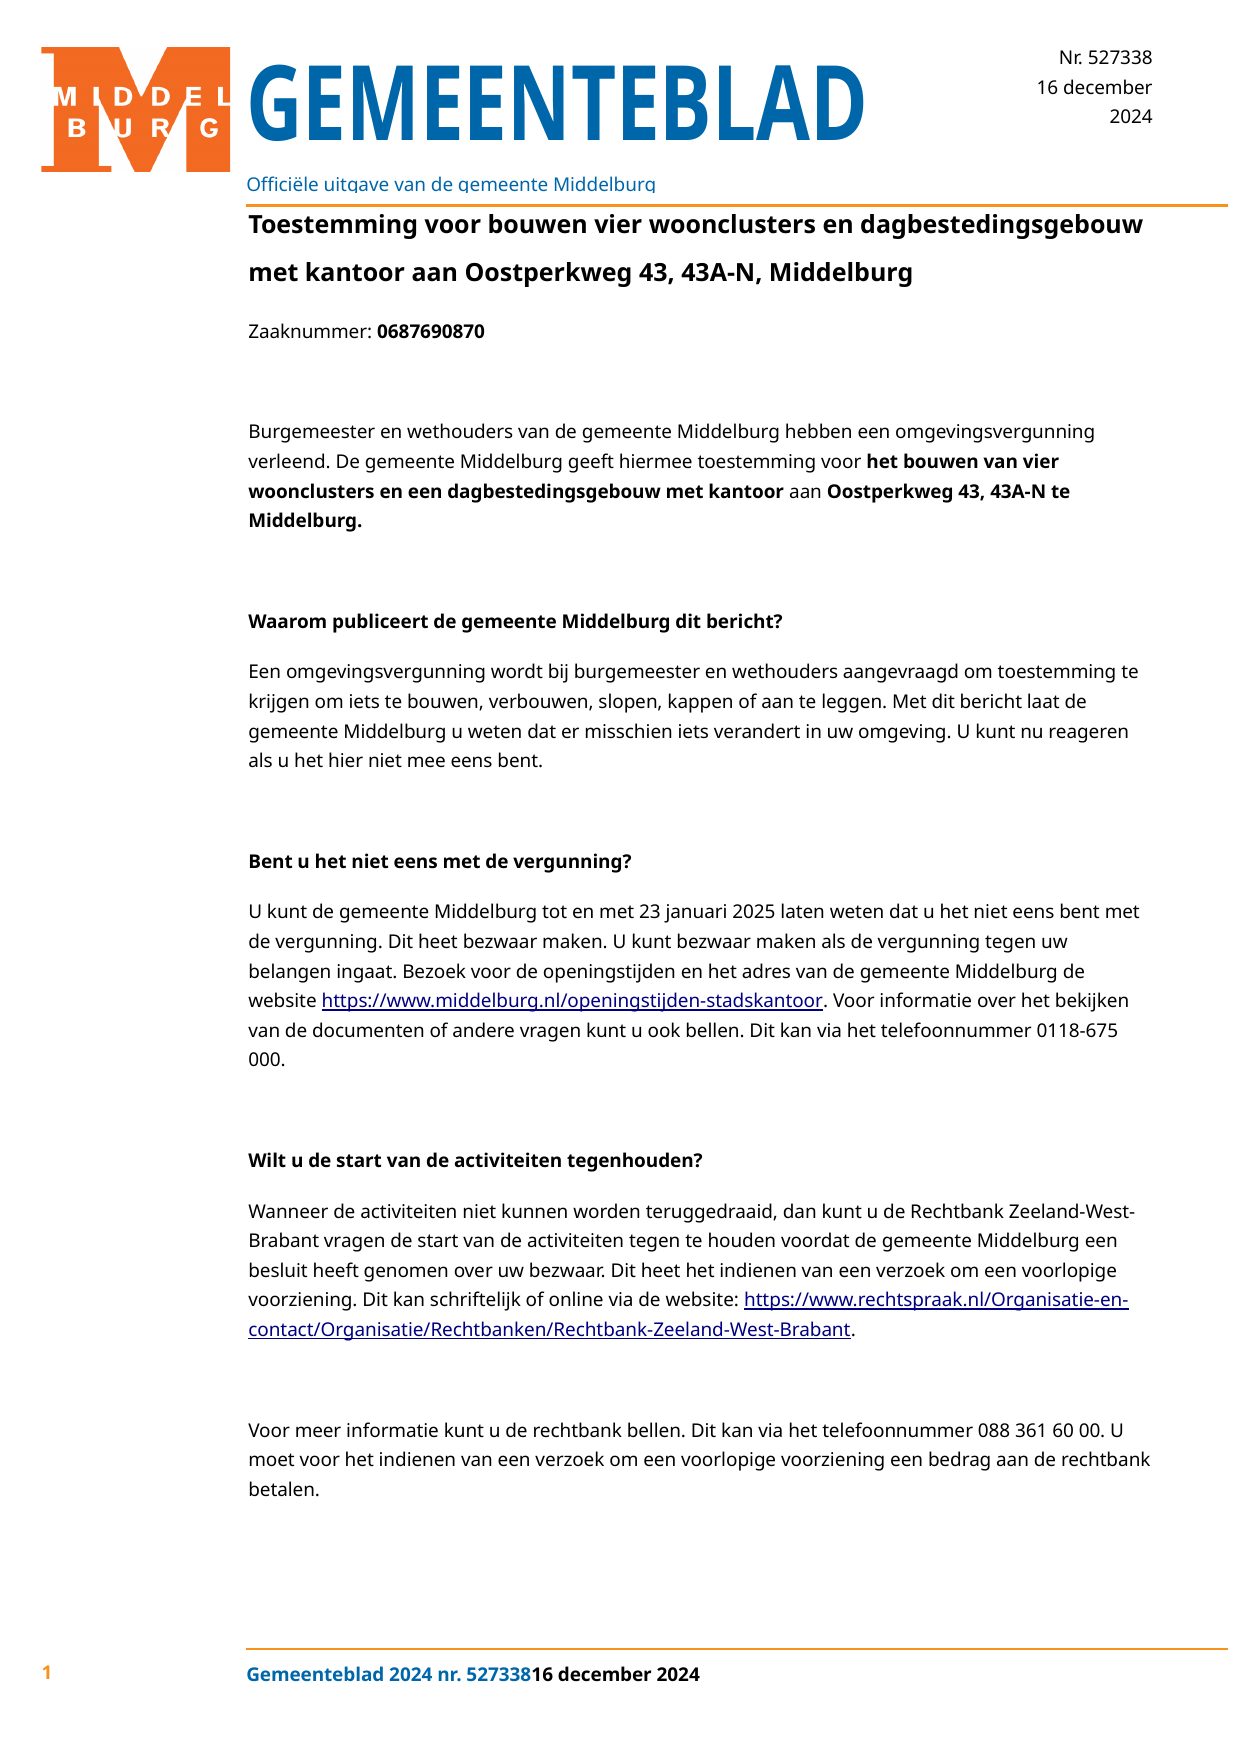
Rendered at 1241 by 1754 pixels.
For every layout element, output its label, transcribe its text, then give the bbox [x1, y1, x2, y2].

text Voor meer informatie kunt u de rechtbank bellen. Dit kan via het telefoonnummer 088 361 60 00. U moet voor het indienen van een verzoek om een voorlopige voorziening een bedrag aan de rechtbank betalen. [248, 1417, 1152, 1502]
text U kunt de gemeente Middelburg tot en met 23 januari 2025 laten weten dat u het niet eens bent met de vergunning. Dit heet bezwaar maken. U kunt bezwaar maken als de vergunning tegen uw belangen ingaat. Bezoek voor de openingstijden en het adres van de gemeente Middelburg de website https://www.middelburg.nl/openingstijden-stadskantoor. Voor informatie over het bekijken van de documenten of andere vragen kunt u ook bellen. Dit kan via het telefoonnummer 0118-675 000. [248, 899, 1152, 1072]
text Toestemming voor bouwen vier woonclusters en dagbestedingsgebouw met kantoor aan Oostperkweg 43, 43A-N, Middelburg [248, 207, 1152, 288]
text Waarom publiceert de gemeente Middelburg dit bericht? [248, 608, 1152, 634]
text Een omgevingsvergunning wordt bij burgemeester en wethouders aangevraagd om toestemming te krijgen om iets te bouwen, verbouwen, slopen, kappen of aan te leggen. Met dit bericht laat de gemeente Middelburg u weten dat er misschien iets verandert in uw omgeving. U kunt nu reageren als u het hier niet mee eens bent. [248, 659, 1152, 773]
text Bent u het niet eens met de vergunning? [248, 848, 1152, 874]
picture [41, 47, 231, 172]
text Burgemeester en wethouders van de gemeente Middelburg hebben een omgevingsvergunning verleend. De gemeente Middelburg geeft hiermee toestemming voor het bouwen van vier woonclusters en een dagbestedingsgebouw met kantoor aan Oostperkweg 43, 43A-N te Middelburg. [248, 419, 1152, 533]
text Wilt u de start van de activiteiten tegenhouden? [248, 1147, 1152, 1173]
text Zaaknummer: 0687690870 [248, 318, 1152, 344]
text Wanneer de activiteiten niet kunnen worden teruggedraaid, dan kunt u de Rechtbank Zeeland-West-Brabant vragen de start van de activiteiten tegen te houden voordat de gemeente Middelburg een besluit heeft genomen over uw bezwaar. Dit heet het indienen van een verzoek om een voorlopige voorziening. Dit kan schriftelijk of online via de website: https://www.rechtspraak.nl/Organisatie-en-contact/Organisatie/Rechtbanken/Rechtbank-Zeeland-West-Brabant. [248, 1198, 1152, 1342]
